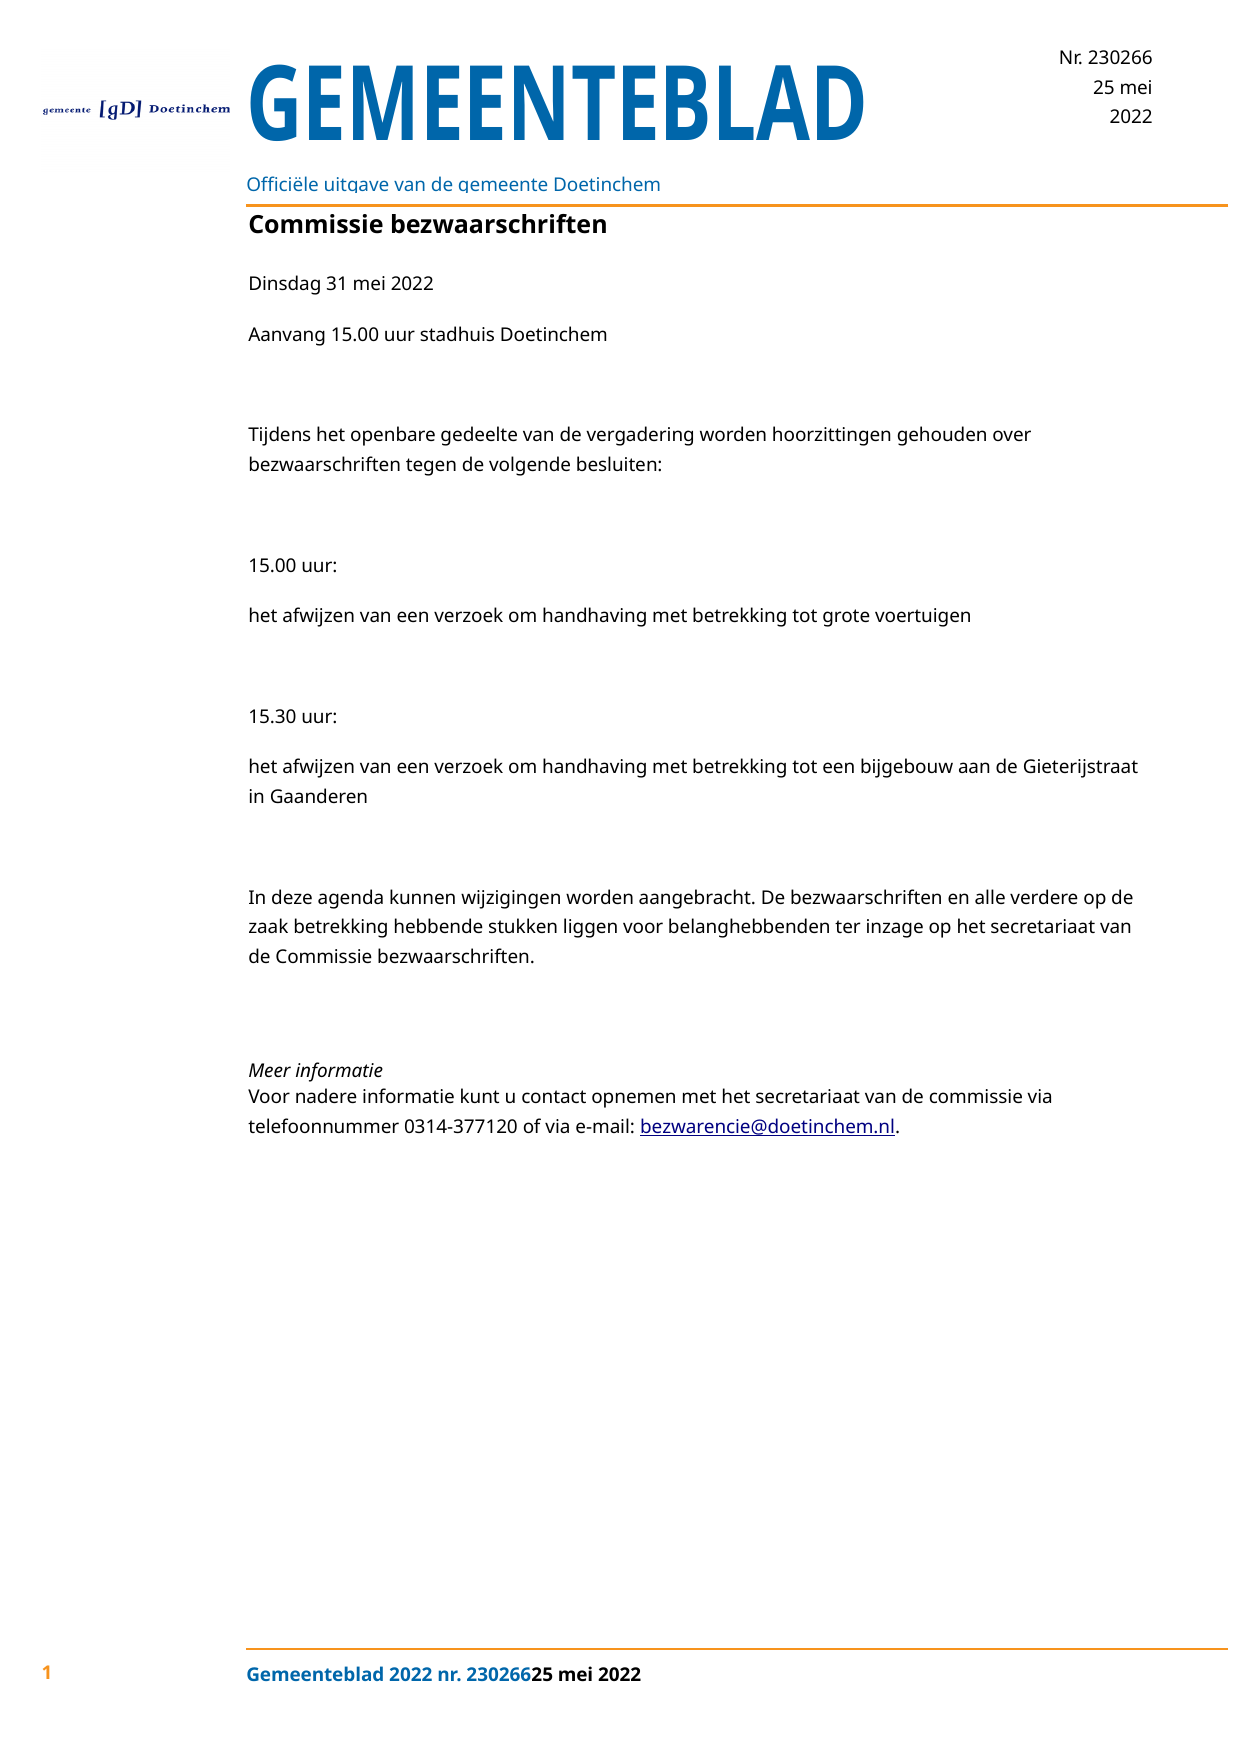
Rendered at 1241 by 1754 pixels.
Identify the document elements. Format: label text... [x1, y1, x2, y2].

text Commissie bezwaarschriften [248, 207, 1152, 241]
text 15.30 uur: [248, 703, 1152, 729]
text 15.00 uur: [248, 552, 1152, 578]
text Voor nadere informatie kunt u contact opnemen met het secretariaat van de commissie via telefoonnummer 0314-377120 of via e-mail: bezwarencie@doetinchem.nl. [248, 1083, 1152, 1139]
text Tijdens het openbare gedeelte van de vergadering worden hoorzittingen gehouden over bezwaarschriften tegen de volgende besluiten: [248, 422, 1152, 477]
text Aanvang 15.00 uur stadhuis Doetinchem [248, 321, 1152, 346]
text Dinsdag 31 mei 2022 [248, 270, 1152, 296]
text Meer informatie [248, 1058, 1152, 1083]
text het afwijzen van een verzoek om handhaving met betrekking tot een bijgebouw aan de Gieterijstraat in Gaanderen [248, 754, 1152, 809]
text In deze agenda kunnen wijzigingen worden aangebracht. De bezwaarschriften en alle verdere op de zaak betrekking hebbende stukken liggen voor belanghebbenden ter inzage op het secretariaat van de Commissie bezwaarschriften. [248, 884, 1152, 969]
picture [41, 47, 231, 172]
text het afwijzen van een verzoek om handhaving met betrekking tot grote voertuigen [248, 602, 1152, 628]
